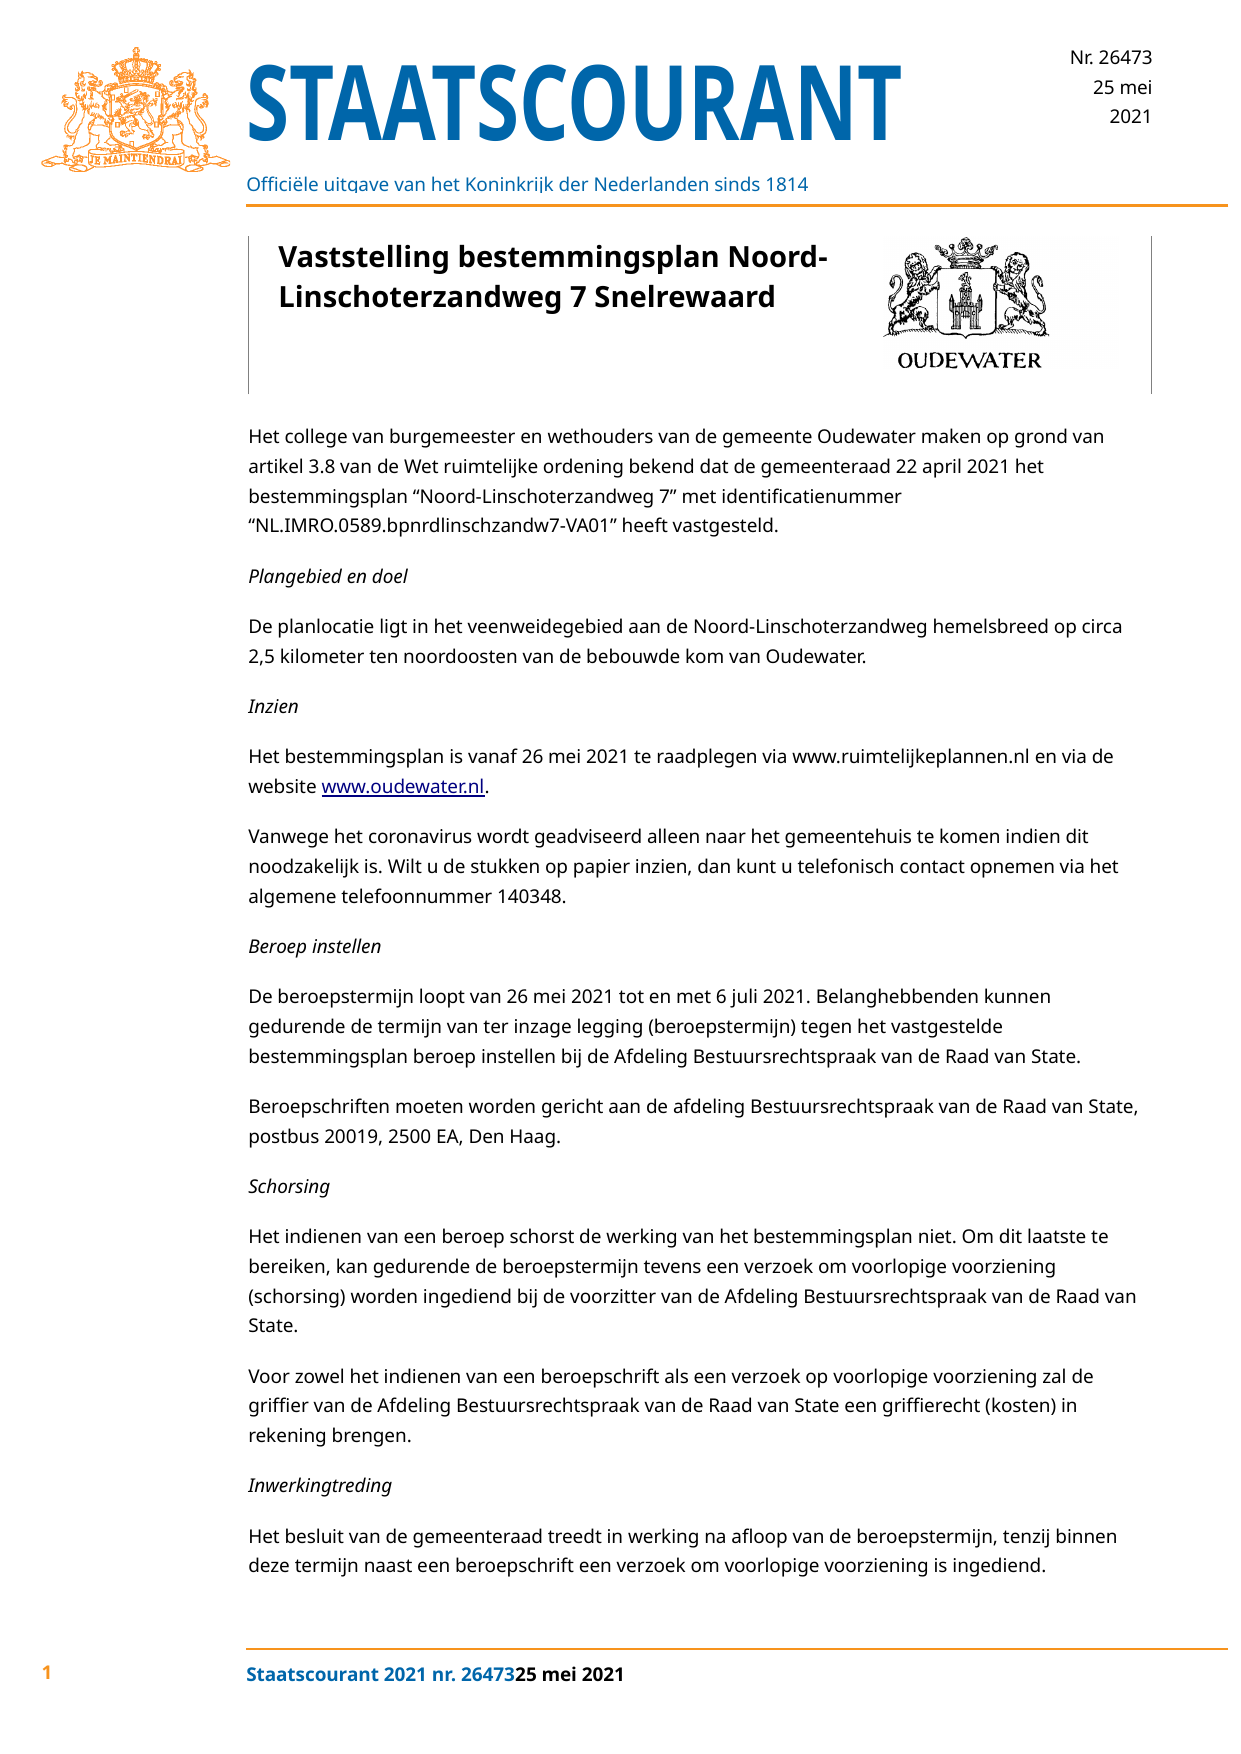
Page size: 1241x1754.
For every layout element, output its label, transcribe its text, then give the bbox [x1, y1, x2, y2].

picture [41, 47, 231, 172]
text Beroepschriften moeten worden gericht aan de afdeling Bestuursrechtspraak van de Raad van State, postbus 20019, 2500 EA, Den Haag. [248, 1093, 1152, 1149]
text Plangebied en doel [248, 563, 1152, 589]
text Inzien [248, 693, 1152, 719]
table_header [850, 236, 882, 368]
text Het besluit van de gemeenteraad treedt in werking na afloop van de beroepstermijn, tenzij binnen deze termijn naast een beroepschrift een verzoek om voorlopige voorziening is ingediend. [248, 1523, 1152, 1578]
table_header [1119, 236, 1151, 368]
picture [882, 236, 1119, 369]
text Het college van burgemeester en wethouders van de gemeente Oudewater maken op grond van artikel 3.8 van de Wet ruimtelijke ordening bekend dat de gemeenteraad 22 april 2021 het bestemmingsplan “Noord-Linschoterzandweg 7” met identificatienummer “NL.IMRO.0589.bpnrdlinschzandw7-VA01” heeft vastgesteld. [248, 424, 1152, 538]
text Voor zowel het indienen van een beroepschrift als een verzoek op voorlopige voorziening zal de griffier van de Afdeling Bestuursrechtspraak van de Raad van State een griffierecht (kosten) in rekening brengen. [248, 1363, 1152, 1448]
text Schorsing [248, 1173, 1152, 1199]
text Het indienen van een beroep schorst de werking van het bestemmingsplan niet. Om dit laatste te bereiken, kan gedurende de beroepstermijn tevens een verzoek om voorlopige voorziening (schorsing) worden ingediend bij de voorzitter van de Afdeling Bestuursrechtspraak van de Raad van State. [248, 1224, 1152, 1338]
text De beroepstermijn loopt van 26 mei 2021 tot en met 6 juli 2021. Belanghebbenden kunnen gedurende de termijn van ter inzage legging (beroepstermijn) tegen het vastgestelde bestemmingsplan beroep instellen bij de Afdeling Bestuursrechtspraak van de Raad van State. [248, 984, 1152, 1069]
table_header [850, 369, 1151, 394]
text Inwerkingtreding [248, 1472, 1152, 1498]
text Beroep instellen [248, 933, 1152, 959]
text De planlocatie ligt in het veenweidegebied aan de Noord-Linschoterzandweg hemelsbreed op circa 2,5 kilometer ten noordoosten van de bebouwde kom van Oudewater. [248, 613, 1152, 669]
table_header Vaststelling bestemmingsplan Noord-Linschoterzandweg 7 Snelrewaard [249, 236, 850, 394]
text Vanwege het coronavirus wordt geadviseerd alleen naar het gemeentehuis te komen indien dit noodzakelijk is. Wilt u de stukken op papier inzien, dan kunt u telefonisch contact opnemen via het algemene telefoonnummer 140348. [248, 824, 1152, 909]
text Het bestemmingsplan is vanaf 26 mei 2021 te raadplegen via www.ruimtelijkeplannen.nl en via de website www.oudewater.nl. [248, 744, 1152, 799]
